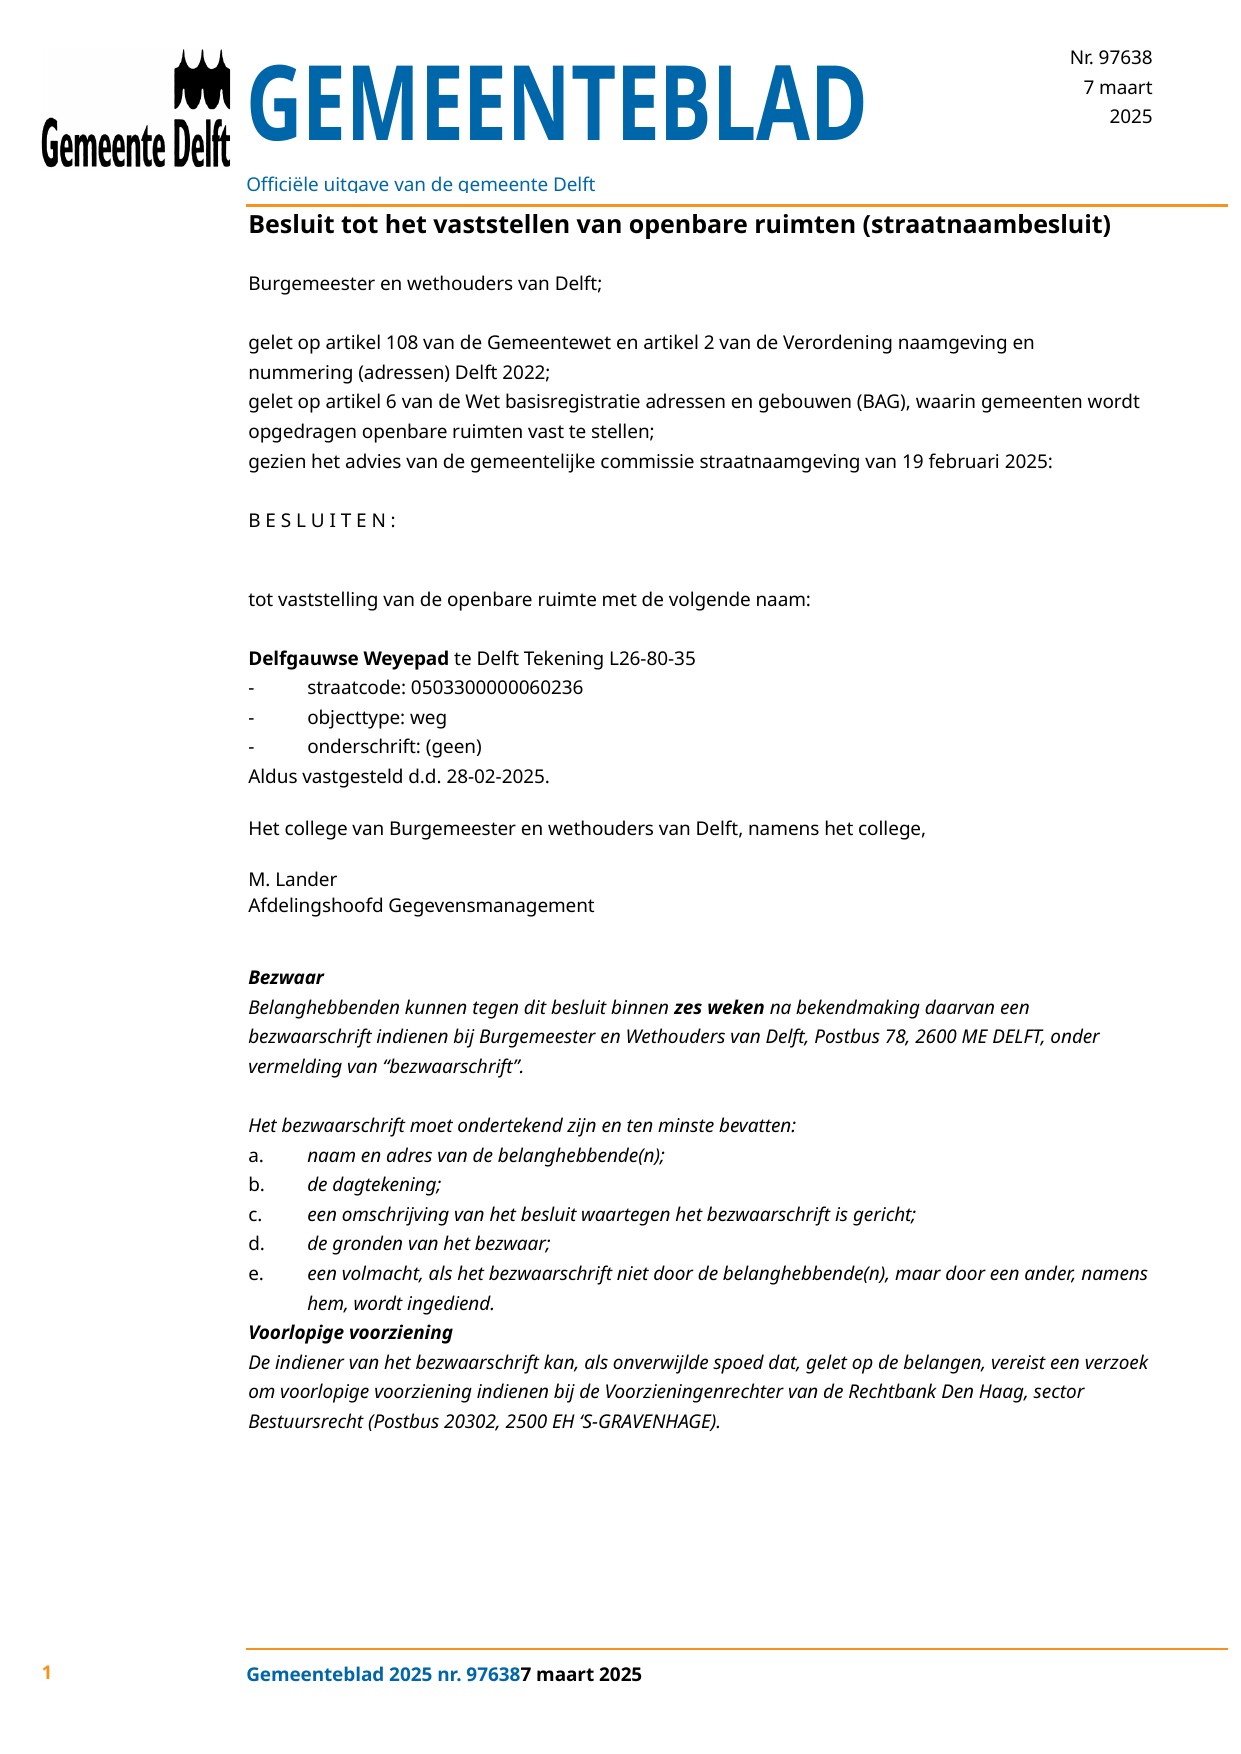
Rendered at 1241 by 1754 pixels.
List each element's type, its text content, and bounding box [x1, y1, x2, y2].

text Het college van Burgemeester en wethouders van Delft, namens het college, [248, 815, 1152, 841]
text Aldus vastgesteld d.d. 28-02-2025. [248, 763, 1152, 789]
text Besluit tot het vaststellen van openbare ruimten (straatnaambesluit) [248, 207, 1152, 241]
text Burgemeester en wethouders van Delft; [248, 270, 1152, 296]
list de dagtekening; [248, 1171, 1152, 1197]
list een omschrijving van het besluit waartegen het bezwaarschrift is gericht; [248, 1201, 1152, 1227]
text tot vaststelling van de openbare ruimte met de volgende naam: [248, 586, 1152, 612]
text Afdelingshoofd Gegevensmanagement [248, 892, 1152, 918]
list onderschrift: (geen) [248, 734, 1152, 759]
list een volmacht, als het bezwaarschrift niet door de belanghebbende(n), maar door een ander, namens hem, wordt ingediend. [248, 1260, 1152, 1315]
text gezien het advies van de gemeentelijke commissie straatnaamgeving van 19 februari 2025: [248, 448, 1152, 473]
picture [41, 47, 231, 172]
text De indiener van het bezwaarschrift kan, als onverwijlde spoed dat, gelet op de belangen, vereist een verzoek om voorlopige voorziening indienen bij de Voorzieningenrechter van de Rechtbank Den Haag, sector Bestuursrecht (Postbus 20302, 2500 EH ‘S-GRAVENHAGE). [248, 1349, 1152, 1434]
text gelet op artikel 6 van de Wet basisregistratie adressen en gebouwen (BAG), waarin gemeenten wordt opgedragen openbare ruimten vast te stellen; [248, 389, 1152, 444]
text gelet op artikel 108 van de Gemeentewet en artikel 2 van de Verordening naamgeving en [248, 329, 1152, 355]
list naam en adres van de belanghebbende(n); [248, 1142, 1152, 1167]
text Belanghebbenden kunnen tegen dit besluit binnen zes weken na bekendmaking daarvan een bezwaarschrift indienen bij Burgemeester en Wethouders van Delft, Postbus 78, 2600 ME DELFT, onder vermelding van “bezwaarschrift”. [248, 994, 1152, 1079]
text Het bezwaarschrift moet ondertekend zijn en ten minste bevatten: [248, 1112, 1152, 1138]
list de gronden van het bezwaar; [248, 1231, 1152, 1256]
text B E S L U I T E N : [248, 507, 1152, 533]
text Delfgauwse Weyepad te Delft Tekening L26-80-35 [248, 645, 1152, 671]
text M. Lander [248, 866, 1152, 892]
list objecttype: weg [248, 704, 1152, 730]
list straatcode: 0503300000060236 [248, 674, 1152, 700]
text nummering (adressen) Delft 2022; [248, 359, 1152, 385]
text Bezwaar [248, 964, 1152, 990]
text Voorlopige voorziening [248, 1319, 1152, 1345]
